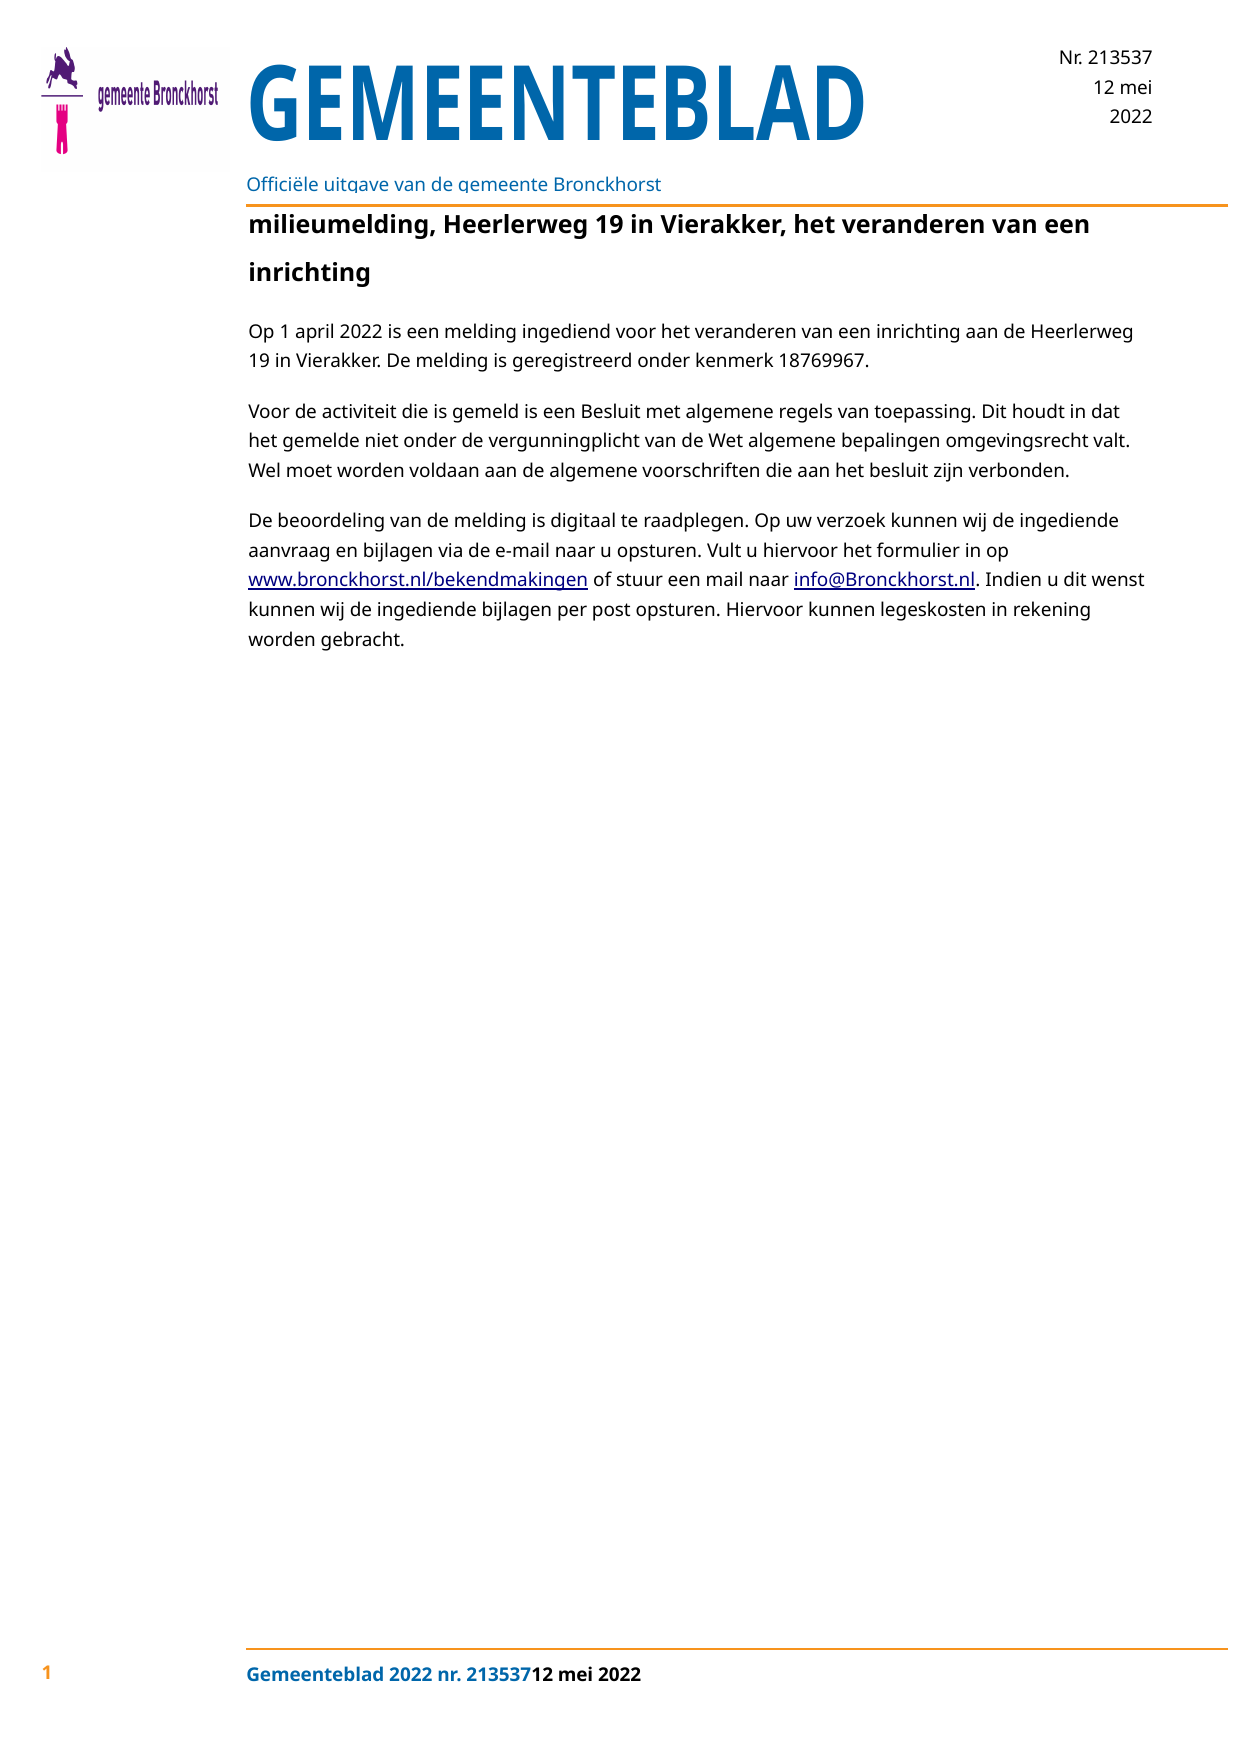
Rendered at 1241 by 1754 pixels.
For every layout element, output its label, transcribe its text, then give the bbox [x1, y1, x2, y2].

text Voor de activiteit die is gemeld is een Besluit met algemene regels van toepassing. Dit houdt in dat het gemelde niet onder de vergunningplicht van de Wet algemene bepalingen omgevingsrecht valt. Wel moet worden voldaan aan de algemene voorschriften die aan het besluit zijn verbonden. [248, 398, 1152, 483]
text Op 1 april 2022 is een melding ingediend voor het veranderen van een inrichting aan de Heerlerweg 19 in Vierakker. De melding is geregistreerd onder kenmerk 18769967. [248, 318, 1152, 373]
picture [41, 47, 231, 172]
text milieumelding, Heerlerweg 19 in Vierakker, het veranderen van een inrichting [248, 207, 1152, 288]
text De beoordeling van de melding is digitaal te raadplegen. Op uw verzoek kunnen wij de ingediende aanvraag en bijlagen via de e-mail naar u opsturen. Vult u hiervoor het formulier in op www.bronckhorst.nl/bekendmakingen of stuur een mail naar info@Bronckhorst.nl. Indien u dit wenst kunnen wij de ingediende bijlagen per post opsturen. Hiervoor kunnen legeskosten in rekening worden gebracht. [248, 507, 1152, 652]
